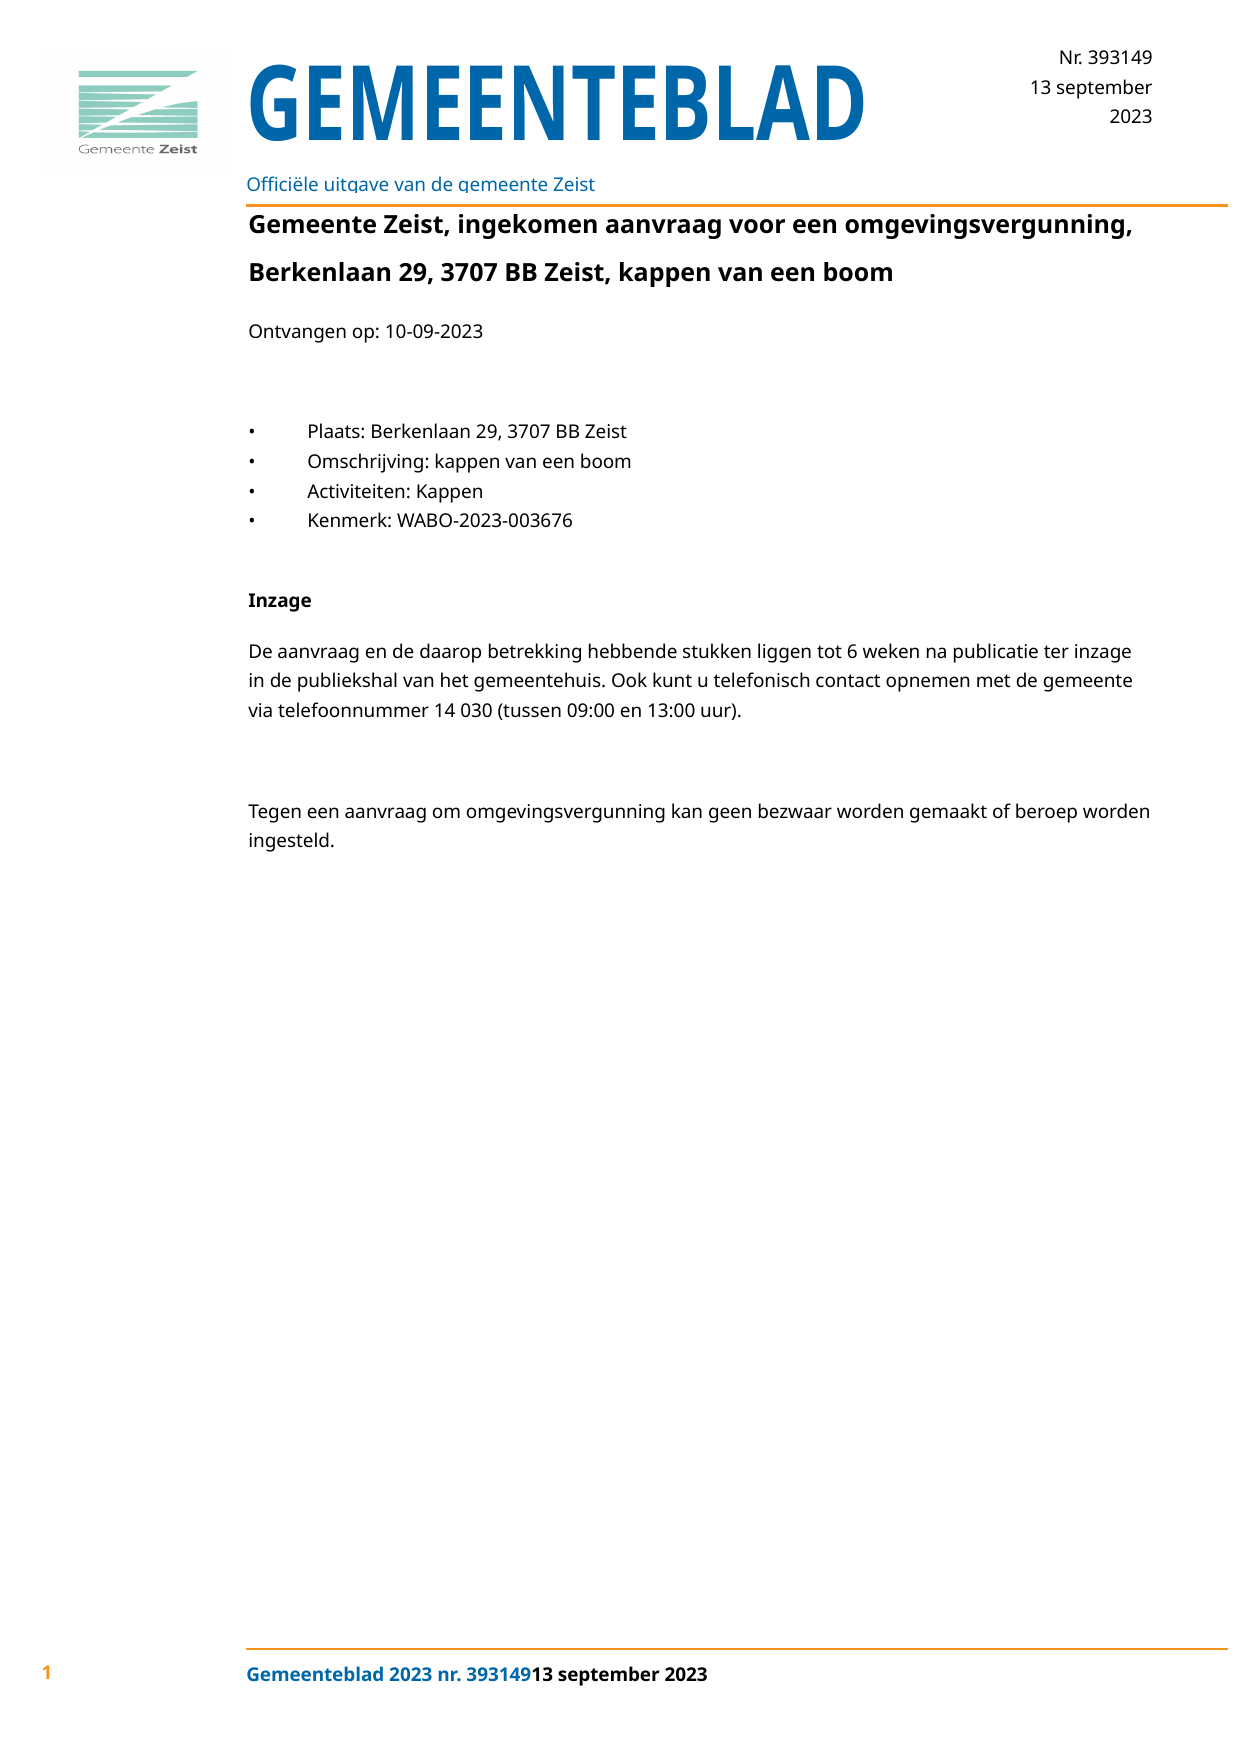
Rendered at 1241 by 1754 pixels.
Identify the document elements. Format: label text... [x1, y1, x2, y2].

text Inzage [248, 587, 1152, 613]
text Ontvangen op: 10-09-2023 [248, 318, 1152, 344]
text De aanvraag en de daarop betrekking hebbende stukken liggen tot 6 weken na publicatie ter inzage in de publiekshal van het gemeentehuis. Ook kunt u telefonisch contact opnemen met de gemeente via telefoonnummer 14 030 (tussen 09:00 en 13:00 uur). [248, 638, 1152, 723]
text Tegen een aanvraag om omgevingsvergunning kan geen bezwaar worden gemaakt of beroep worden ingesteld. [248, 798, 1152, 853]
list Kenmerk: WABO-2023-003676 [248, 507, 1152, 533]
picture [41, 47, 231, 172]
list Activiteiten: Kappen [248, 478, 1152, 504]
list Plaats: Berkenlaan 29, 3707 BB Zeist [248, 419, 1152, 444]
text Gemeente Zeist, ingekomen aanvraag voor een omgevingsvergunning, Berkenlaan 29, 3707 BB Zeist, kappen van een boom [248, 207, 1152, 288]
list Omschrijving: kappen van een boom [248, 448, 1152, 474]
